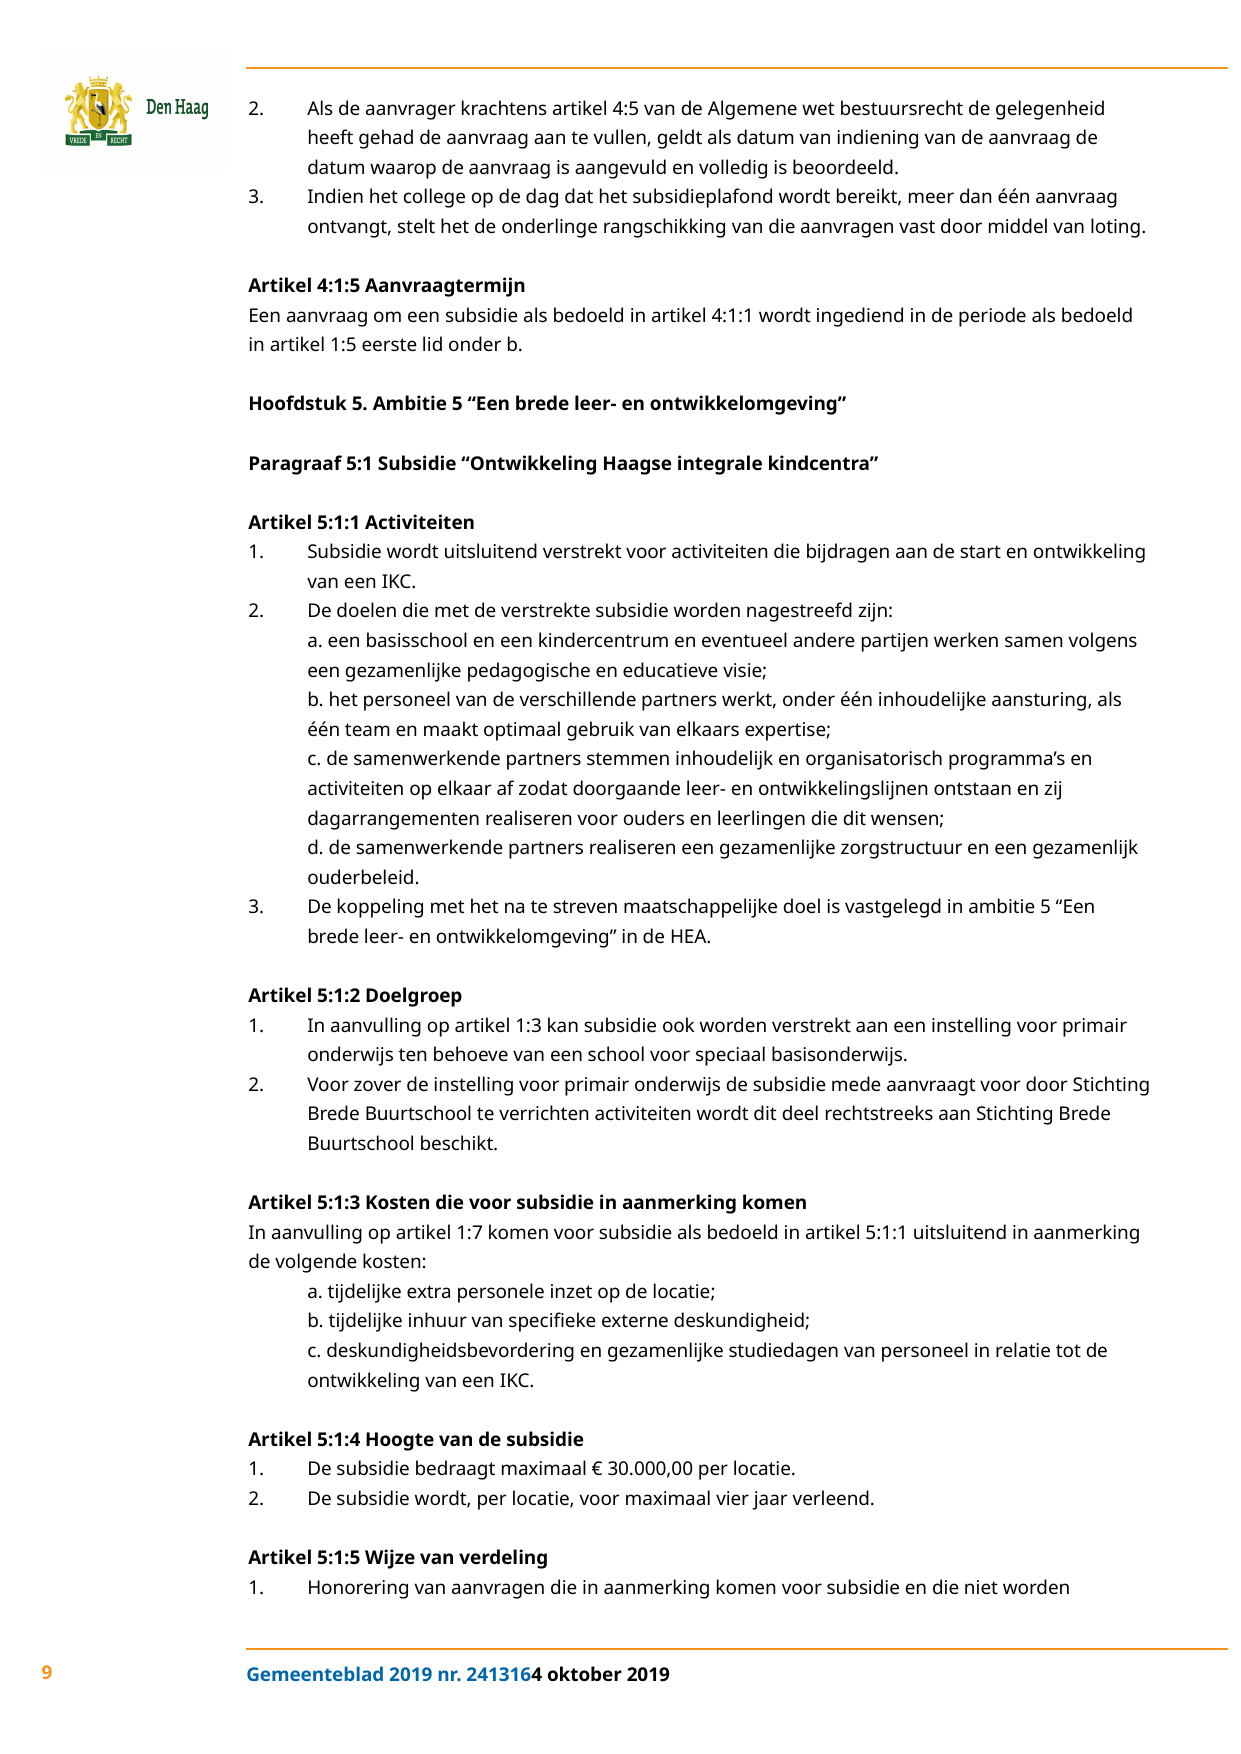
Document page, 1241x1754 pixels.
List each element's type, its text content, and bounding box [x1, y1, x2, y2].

list Voor zover de instelling voor primair onderwijs de subsidie mede aanvraagt voor door Stichting Brede Buurtschool te verrichten activiteiten wordt dit deel rechtstreeks aan Stichting Brede Buurtschool beschikt. [248, 1071, 1152, 1156]
text Een aanvraag om een subsidie als bedoeld in artikel 4:1:1 wordt ingediend in de periode als bedoeld in artikel 1:5 eerste lid onder b. [248, 302, 1152, 357]
list b. het personeel van de verschillende partners werkt, onder één inhoudelijke aansturing, als één team en maakt optimaal gebruik van elkaars expertise; [248, 686, 1152, 742]
text Artikel 4:1:5 Aanvraagtermijn [248, 272, 1152, 298]
list Honorering van aanvragen die in aanmerking komen voor subsidie en die niet worden [248, 1574, 1152, 1600]
list Indien het college op de dag dat het subsidieplafond wordt bereikt, meer dan één aanvraag ontvangt, stelt het de onderlinge rangschikking van die aanvragen vast door middel van loting. [248, 183, 1152, 239]
picture [41, 47, 231, 172]
list d. de samenwerkende partners realiseren een gezamenlijke zorgstructuur en een gezamenlijk ouderbeleid. [248, 834, 1152, 890]
list De doelen die met de verstrekte subsidie worden nagestreefd zijn: [248, 598, 1152, 623]
list a. tijdelijke extra personele inzet op de locatie; [248, 1278, 1152, 1304]
text In aanvulling op artikel 1:7 komen voor subsidie als bedoeld in artikel 5:1:1 uitsluitend in aanmerking de volgende kosten: [248, 1219, 1152, 1274]
text Artikel 5:1:2 Doelgroep [248, 982, 1152, 1008]
text Artikel 5:1:3 Kosten die voor subsidie in aanmerking komen [248, 1189, 1152, 1215]
list c. deskundigheidsbevordering en gezamenlijke studiedagen van personeel in relatie tot de ontwikkeling van een IKC. [248, 1337, 1152, 1393]
list In aanvulling op artikel 1:3 kan subsidie ook worden verstrekt aan een instelling voor primair onderwijs ten behoeve van een school voor speciaal basisonderwijs. [248, 1012, 1152, 1067]
text Hoofdstuk 5. Ambitie 5 “Een brede leer- en ontwikkelomgeving” [248, 391, 1152, 416]
text Paragraaf 5:1 Subsidie “Ontwikkeling Haagse integrale kindcentra” [248, 450, 1152, 476]
list Als de aanvrager krachtens artikel 4:5 van de Algemene wet bestuursrecht de gelegenheid heeft gehad de aanvraag aan te vullen, geldt als datum van indiening van de aanvraag de datum waarop de aanvraag is aangevuld en volledig is beoordeeld. [248, 95, 1152, 180]
list a. een basisschool en een kindercentrum en eventueel andere partijen werken samen volgens een gezamenlijke pedagogische en educatieve visie; [248, 627, 1152, 683]
list De koppeling met het na te streven maatschappelijke doel is vastgelegd in ambitie 5 “Een brede leer- en ontwikkelomgeving” in de HEA. [248, 893, 1152, 949]
list b. tijdelijke inhuur van specifieke externe deskundigheid; [248, 1308, 1152, 1333]
text Artikel 5:1:5 Wijze van verdeling [248, 1544, 1152, 1570]
list De subsidie bedraagt maximaal € 30.000,00 per locatie. [248, 1456, 1152, 1481]
list Subsidie wordt uitsluitend verstrekt voor activiteiten die bijdragen aan de start en ontwikkeling van een IKC. [248, 538, 1152, 594]
text Artikel 5:1:4 Hoogte van de subsidie [248, 1426, 1152, 1452]
text Artikel 5:1:1 Activiteiten [248, 509, 1152, 535]
list c. de samenwerkende partners stemmen inhoudelijk en organisatorisch programma’s en activiteiten op elkaar af zodat doorgaande leer- en ontwikkelingslijnen ontstaan en zij dagarrangementen realiseren voor ouders en leerlingen die dit wensen; [248, 746, 1152, 831]
list De subsidie wordt, per locatie, voor maximaal vier jaar verleend. [248, 1485, 1152, 1511]
